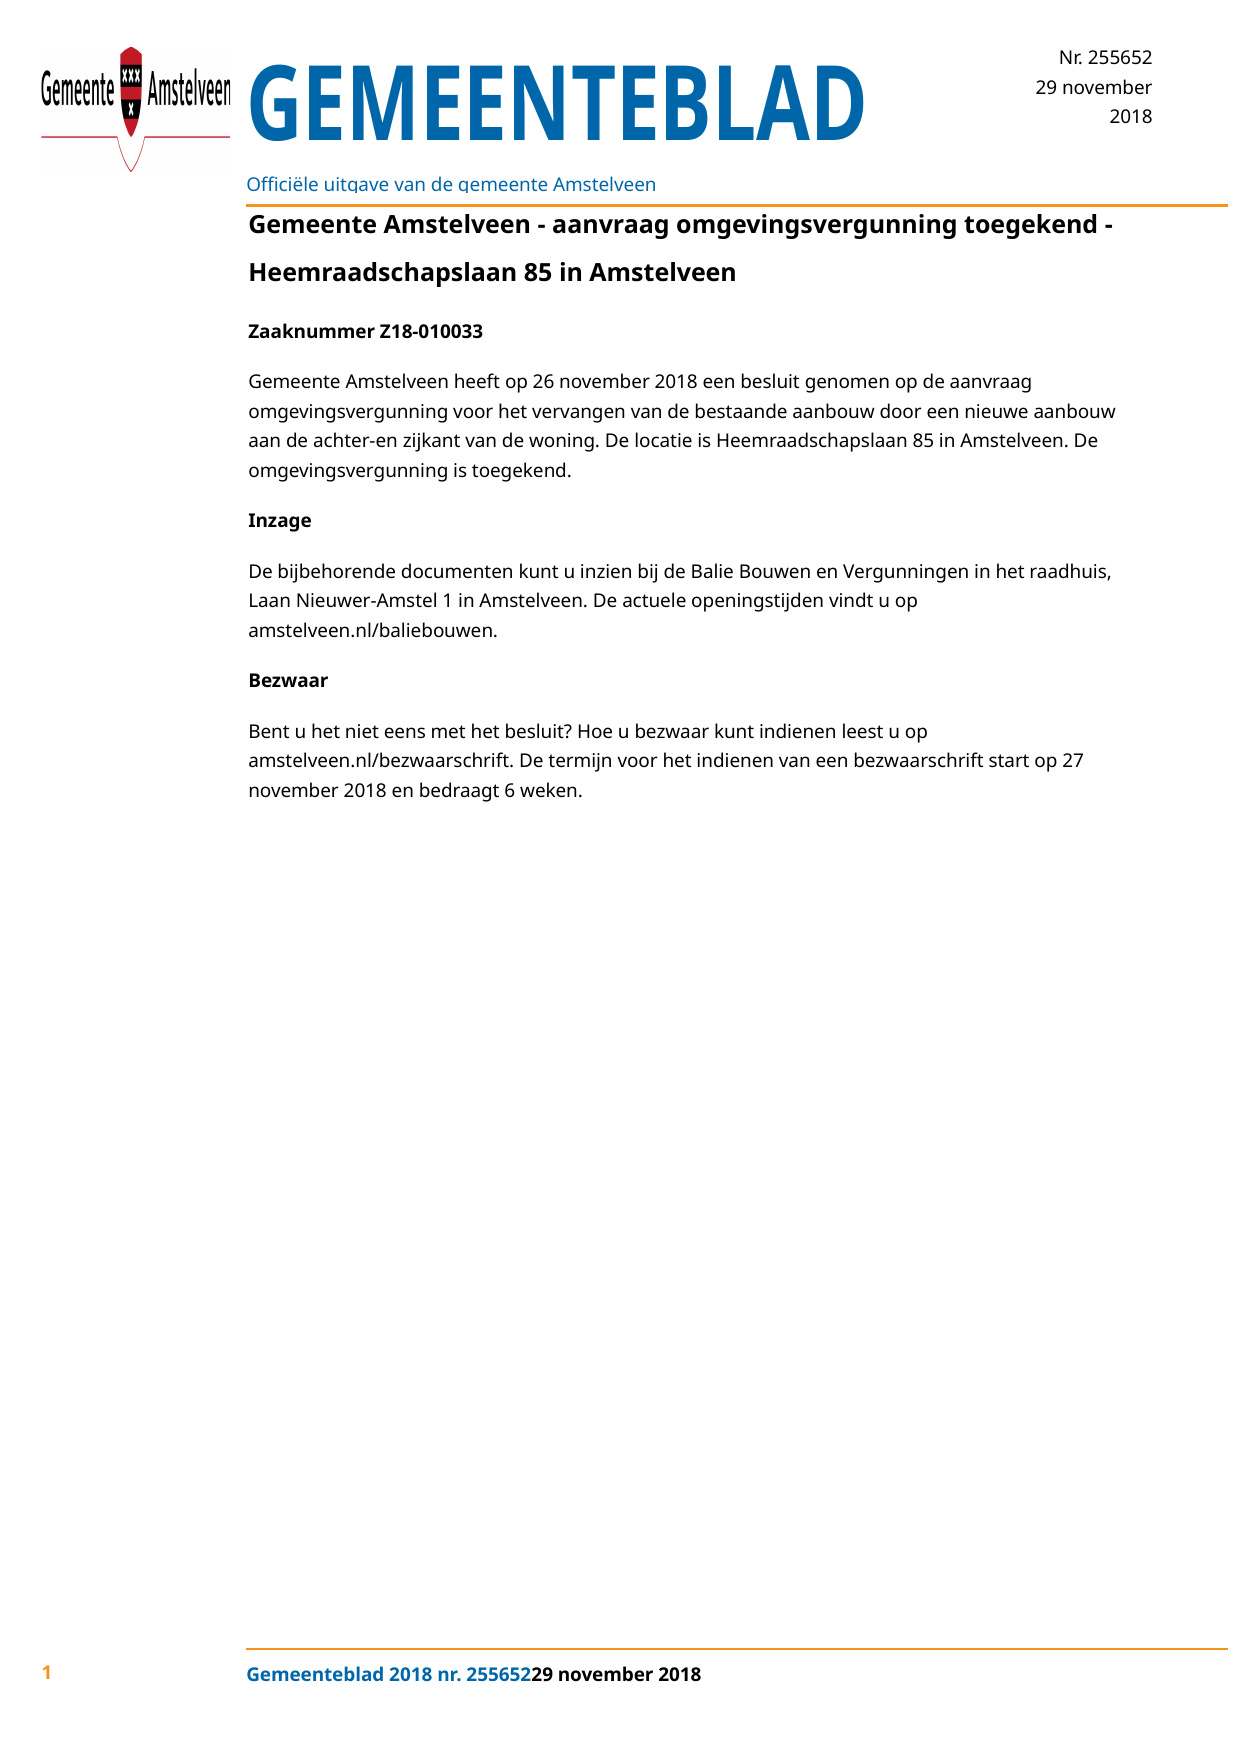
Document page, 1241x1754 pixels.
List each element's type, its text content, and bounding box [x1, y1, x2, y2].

text Bent u het niet eens met het besluit? Hoe u bezwaar kunt indienen leest u op amstelveen.nl/bezwaarschrift. De termijn voor het indienen van een bezwaarschrift start op 27 november 2018 en bedraagt 6 weken. [248, 718, 1152, 803]
picture [41, 47, 231, 172]
text Zaaknummer Z18-010033 [248, 318, 1152, 344]
text Gemeente Amstelveen heeft op 26 november 2018 een besluit genomen op de aanvraag omgevingsvergunning voor het vervangen van de bestaande aanbouw door een nieuwe aanbouw aan de achter-en zijkant van de woning. De locatie is Heemraadschapslaan 85 in Amstelveen. De omgevingsvergunning is toegekend. [248, 368, 1152, 483]
text Gemeente Amstelveen - aanvraag omgevingsvergunning toegekend - Heemraadschapslaan 85 in Amstelveen [248, 207, 1152, 288]
text Inzage [248, 507, 1152, 533]
text Bezwaar [248, 667, 1152, 693]
text De bijbehorende documenten kunt u inzien bij de Balie Bouwen en Vergunningen in het raadhuis, Laan Nieuwer-Amstel 1 in Amstelveen. De actuele openingstijden vindt u op amstelveen.nl/baliebouwen. [248, 558, 1152, 643]
